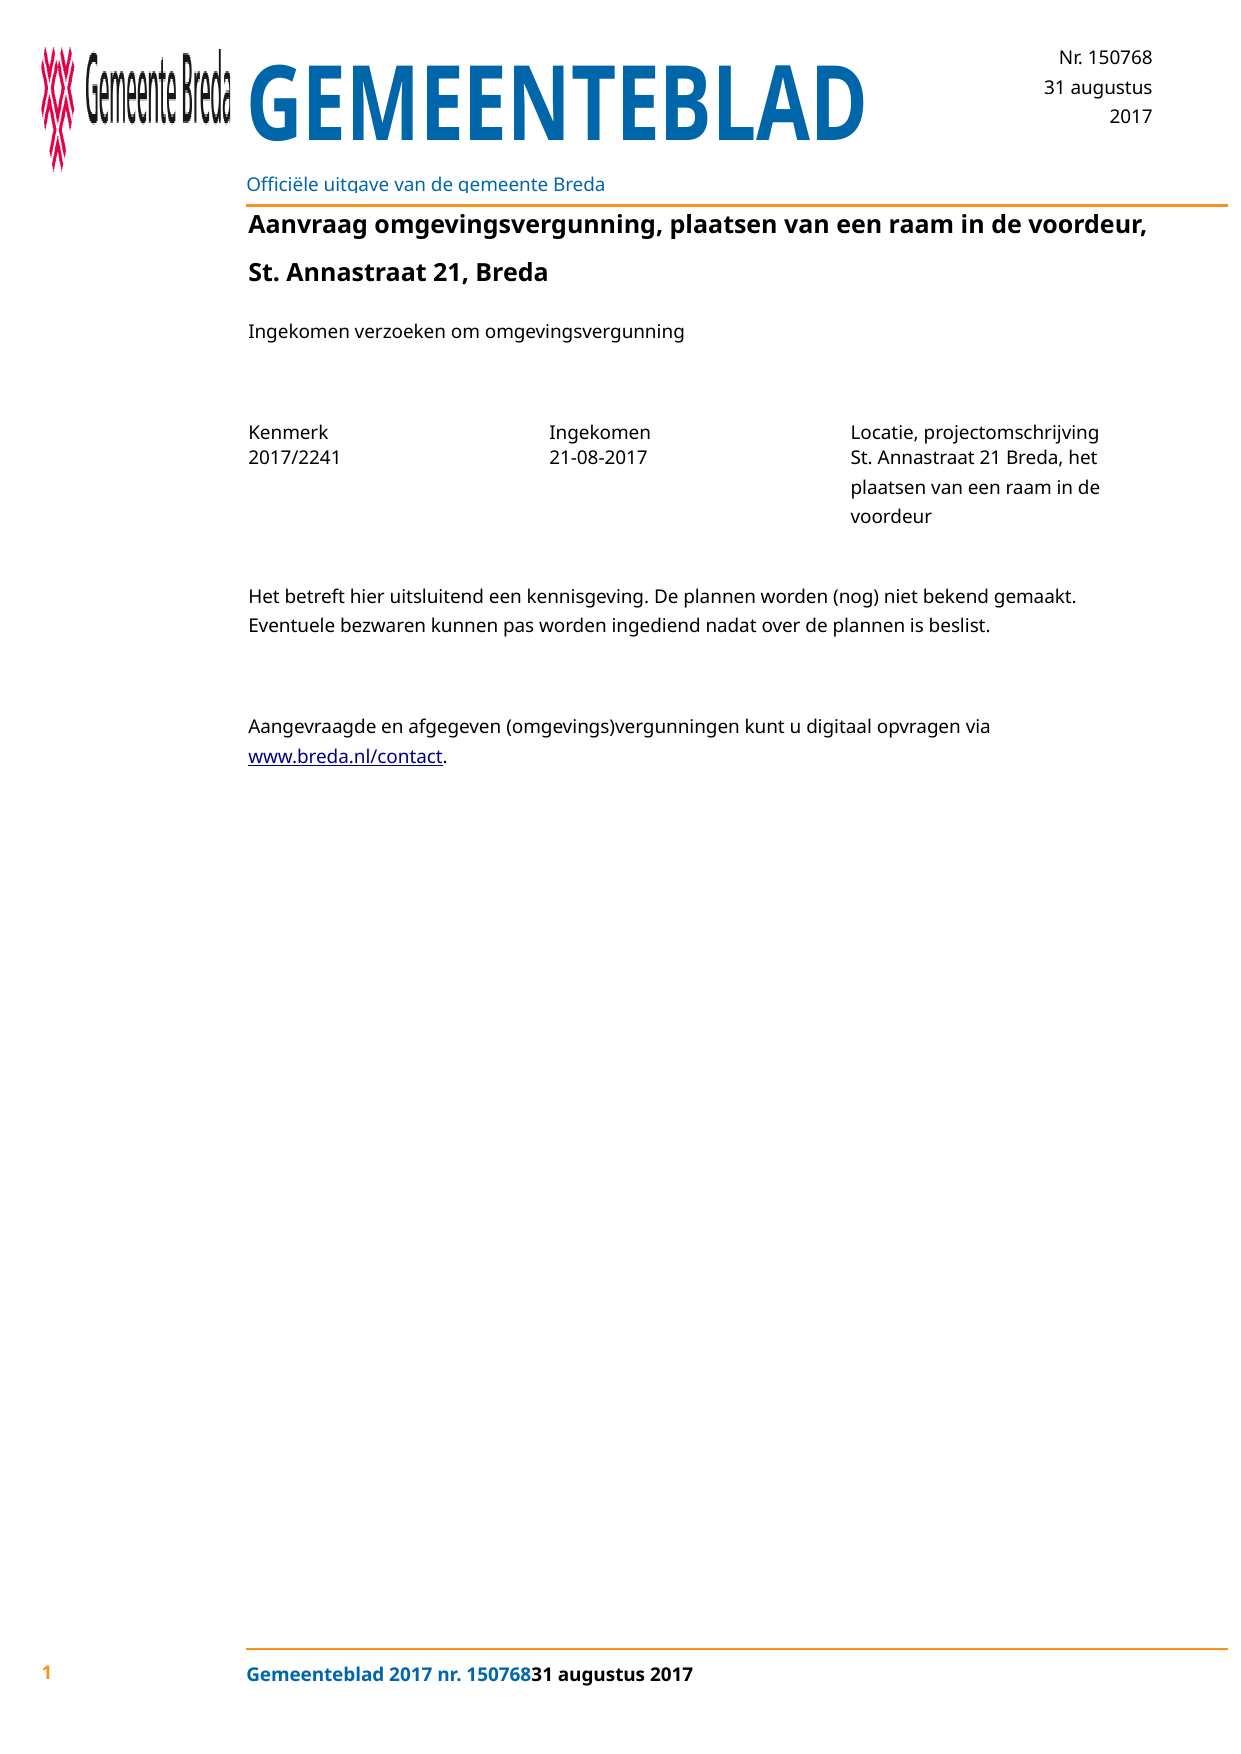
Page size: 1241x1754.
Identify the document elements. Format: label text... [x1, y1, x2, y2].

text Ingekomen verzoeken om omgevingsvergunning [248, 318, 1152, 344]
text Aangevraagde en afgegeven (omgevings)vergunningen kunt u digitaal opvragen via www.breda.nl/contact. [248, 713, 1152, 769]
text Het betreft hier uitsluitend een kennisgeving. De plannen worden (nog) niet bekend gemaakt. Eventuele bezwaren kunnen pas worden ingediend nadat over de plannen is beslist. [248, 583, 1152, 638]
text Aanvraag omgevingsvergunning, plaatsen van een raam in de voordeur, St. Annastraat 21, Breda [248, 207, 1152, 288]
table_header Ingekomen [549, 419, 850, 444]
table_cell 21-08-2017 [549, 445, 850, 529]
table_header Locatie, projectomschrijving [850, 419, 1152, 444]
picture [41, 47, 231, 172]
table_cell 2017/2241 [248, 445, 549, 529]
table_cell St. Annastraat 21 Breda, het plaatsen van een raam in de voordeur [850, 445, 1152, 529]
table_header Kenmerk [248, 419, 549, 444]
